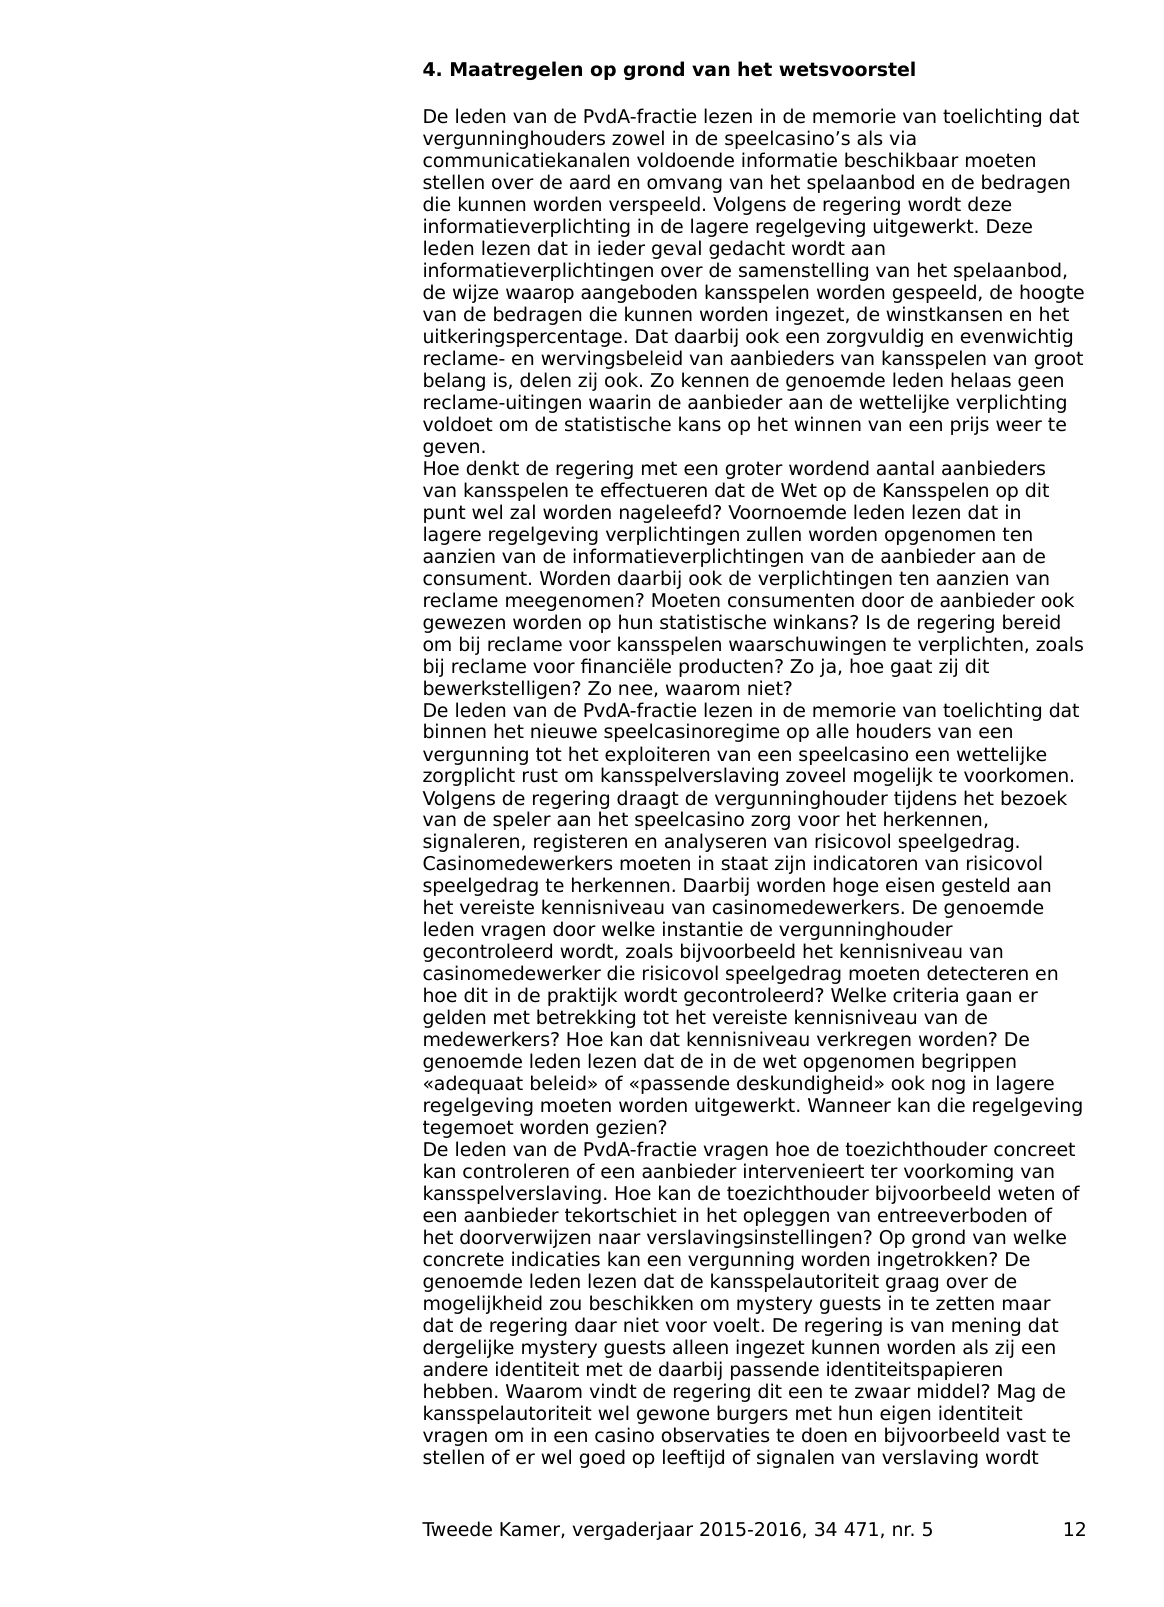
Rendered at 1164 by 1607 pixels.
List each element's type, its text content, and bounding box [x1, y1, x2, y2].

subtitle 4. Maatregelen op grond van het wetsvoorstel [422, 59, 1087, 81]
text De leden van de PvdA-fractie lezen in de memorie van toelichting dat binnen het nieuwe speelcasinoregime op alle houders van een vergunning tot het exploiteren van een speelcasino een wettelijke zorgplicht rust om kansspelverslaving zoveel mogelijk te voorkomen. Volgens de regering draagt de vergunninghouder tijdens het bezoek van de speler aan het speelcasino zorg voor het herkennen, signaleren, registeren en analyseren van risicovol speelgedrag. Casinomedewerkers moeten in staat zijn indicatoren van risicovol speelgedrag te herkennen. Daarbij worden hoge eisen gesteld aan het vereiste kennisniveau van casinomedewerkers. De genoemde leden vragen door welke instantie de vergunninghouder gecontroleerd wordt, zoals bijvoorbeeld het kennisniveau van casinomedewerker die risicovol speelgedrag moeten detecteren en hoe dit in de praktijk wordt gecontroleerd? Welke criteria gaan er gelden met betrekking tot het vereiste kennisniveau van de medewerkers? Hoe kan dat kennisniveau verkregen worden? De genoemde leden lezen dat de in de wet opgenomen begrippen «adequaat beleid» of «passende deskundigheid» ook nog in lagere regelgeving moeten worden uitgewerkt. Wanneer kan die regelgeving tegemoet worden gezien? [422, 699, 1087, 1139]
text De leden van de PvdA-fractie vragen hoe de toezichthouder concreet kan controleren of een aanbieder intervenieert ter voorkoming van kansspelverslaving. Hoe kan de toezichthouder bijvoorbeeld weten of een aanbieder tekortschiet in het opleggen van entreeverboden of het doorverwijzen naar verslavingsinstellingen? Op grond van welke concrete indicaties kan een vergunning worden ingetrokken? De genoemde leden lezen dat de kansspelautoriteit graag over de mogelijkheid zou beschikken om mystery guests in te zetten maar dat de regering daar niet voor voelt. De regering is van mening dat dergelijke mystery guests alleen ingezet kunnen worden als zij een andere identiteit met de daarbij passende identiteitspapieren hebben. Waarom vindt de regering dit een te zwaar middel? Mag de kansspelautoriteit wel gewone burgers met hun eigen identiteit vragen om in een casino observaties te doen en bijvoorbeeld vast te stellen of er wel goed op leeftijd of signalen van verslaving wordt [422, 1139, 1087, 1469]
text Hoe denkt de regering met een groter wordend aantal aanbieders van kansspelen te effectueren dat de Wet op de Kansspelen op dit punt wel zal worden nageleefd? Voornoemde leden lezen dat in lagere regelgeving verplichtingen zullen worden opgenomen ten aanzien van de informatieverplichtingen van de aanbieder aan de consument. Worden daarbij ook de verplichtingen ten aanzien van reclame meegenomen? Moeten consumenten door de aanbieder ook gewezen worden op hun statistische winkans? Is de regering bereid om bij reclame voor kansspelen waarschuwingen te verplichten, zoals bij reclame voor financiële producten? Zo ja, hoe gaat zij dit bewerkstelligen? Zo nee, waarom niet? [422, 458, 1087, 699]
text De leden van de PvdA-fractie lezen in de memorie van toelichting dat vergunninghouders zowel in de speelcasino’s als via communicatiekanalen voldoende informatie beschikbaar moeten stellen over de aard en omvang van het spelaanbod en de bedragen die kunnen worden verspeeld. Volgens de regering wordt deze informatieverplichting in de lagere regelgeving uitgewerkt. Deze leden lezen dat in ieder geval gedacht wordt aan informatieverplichtingen over de samenstelling van het spelaanbod, de wijze waarop aangeboden kansspelen worden gespeeld, de hoogte van de bedragen die kunnen worden ingezet, de winstkansen en het uitkeringspercentage. Dat daarbij ook een zorgvuldig en evenwichtig reclame- en wervingsbeleid van aanbieders van kansspelen van groot belang is, delen zij ook. Zo kennen de genoemde leden helaas geen reclame-uitingen waarin de aanbieder aan de wettelijke verplichting voldoet om de statistische kans op het winnen van een prijs weer te geven. [422, 106, 1087, 458]
